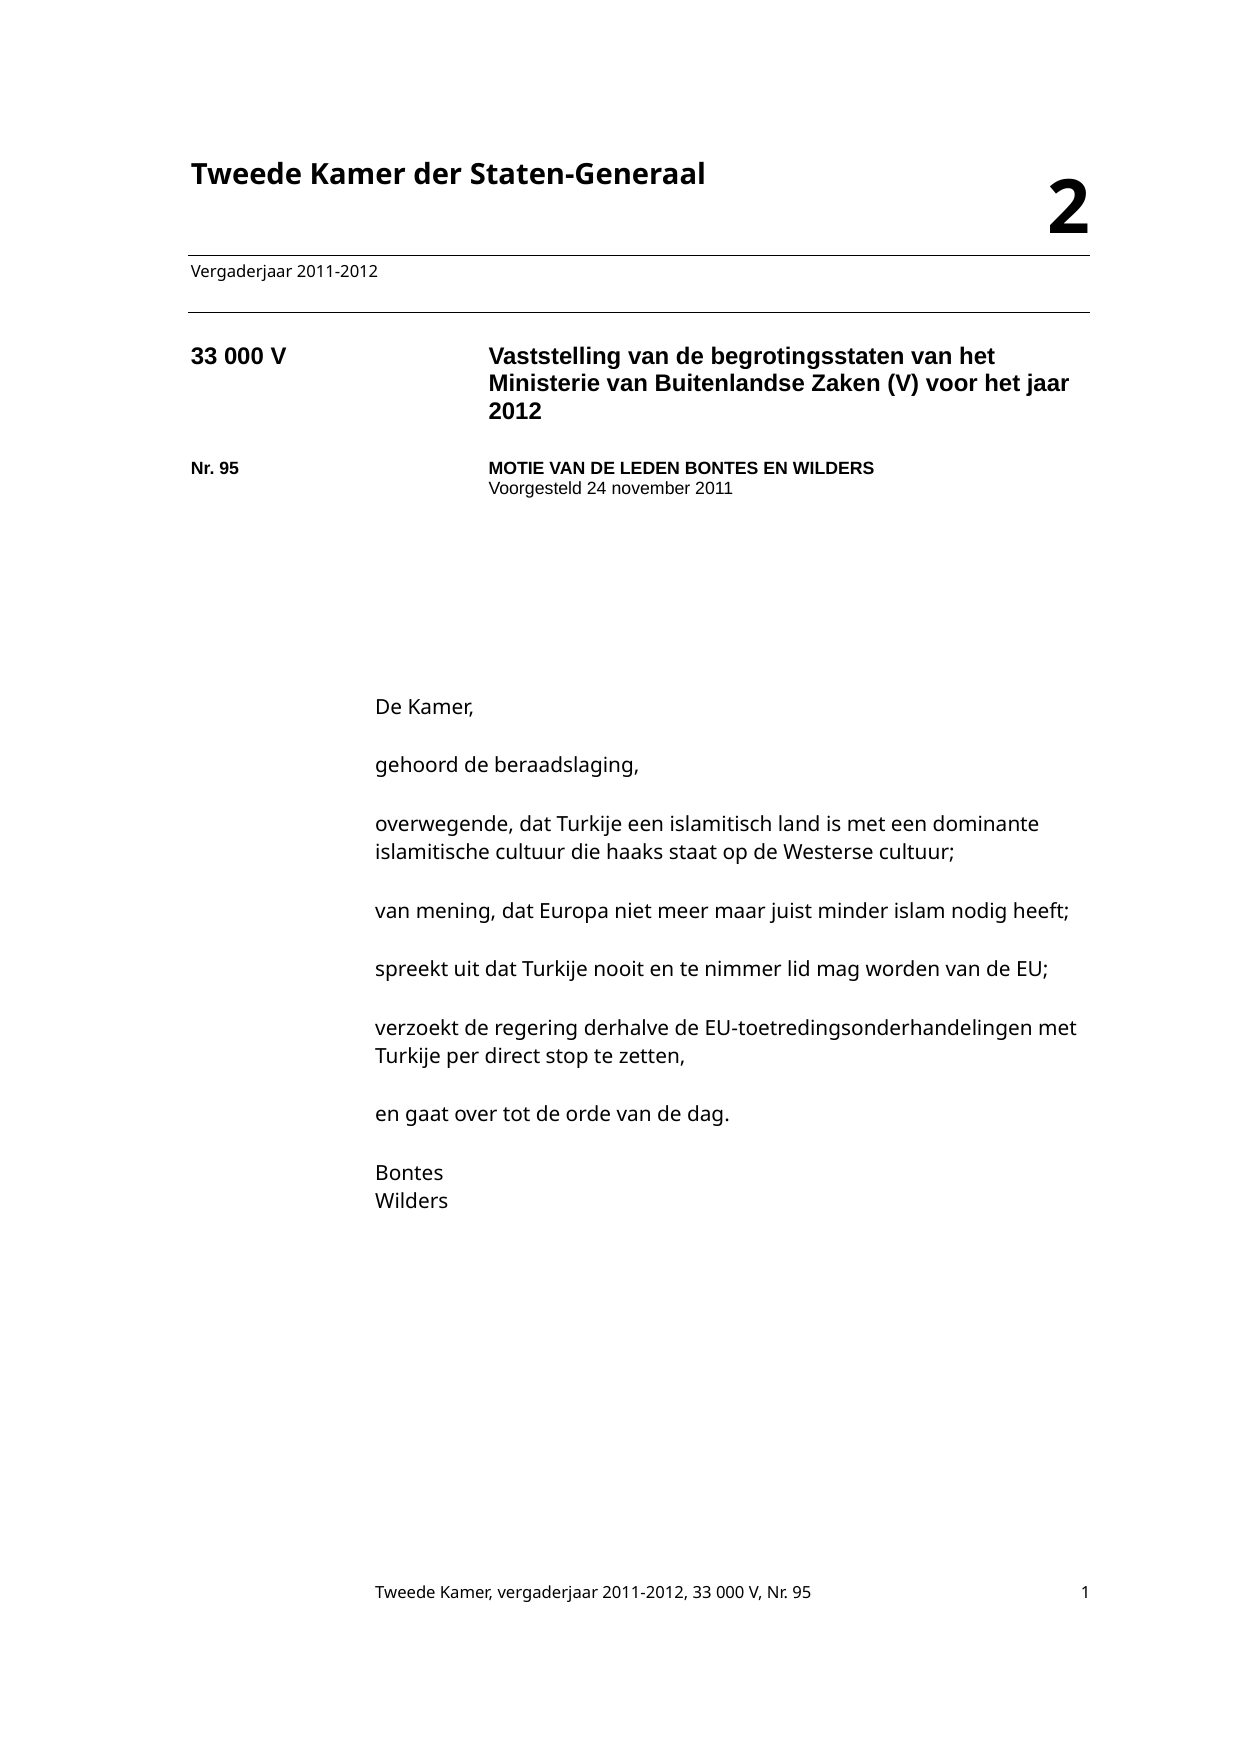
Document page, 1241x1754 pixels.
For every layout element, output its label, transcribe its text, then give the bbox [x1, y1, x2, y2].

table_cell Nr. 95 [188, 455, 485, 573]
text Bontes [375, 1158, 1090, 1186]
text gehoord de beraadslaging, [375, 751, 1090, 779]
table_cell [188, 313, 485, 339]
text Wilders [375, 1186, 1090, 1215]
text en gaat over tot de orde van de dag. [375, 1099, 1090, 1128]
text De Kamer, [375, 692, 1090, 721]
table_cell 33 000 V [188, 339, 485, 454]
table_cell Vaststelling van de begrotingsstaten van het Ministerie van Buitenlandse Zaken (V) voor het jaar 2012 [485, 339, 1090, 454]
table_cell [485, 256, 1090, 312]
text spreekt uit dat Turkije nooit en te nimmer lid mag worden van de EU; [375, 954, 1090, 983]
table_cell MOTIE VAN DE LEDEN BONTES EN WILDERS Voorgesteld 24 november 2011 [485, 455, 1090, 573]
text overwegende, dat Turkije een islamitisch land is met een dominante islamitische cultuur die haaks staat op de Westerse cultuur; [375, 809, 1090, 866]
table_header 2 [910, 150, 1090, 255]
text van mening, dat Europa niet meer maar juist minder islam nodig heeft; [375, 896, 1090, 924]
table_header Tweede Kamer der Staten-Generaal [188, 150, 909, 255]
table_cell [485, 313, 1090, 339]
table_cell Vergaderjaar 2011-2012 [188, 256, 485, 312]
text verzoekt de regering derhalve de EU-toetredingsonderhandelingen met Turkije per direct stop te zetten, [375, 1013, 1090, 1069]
